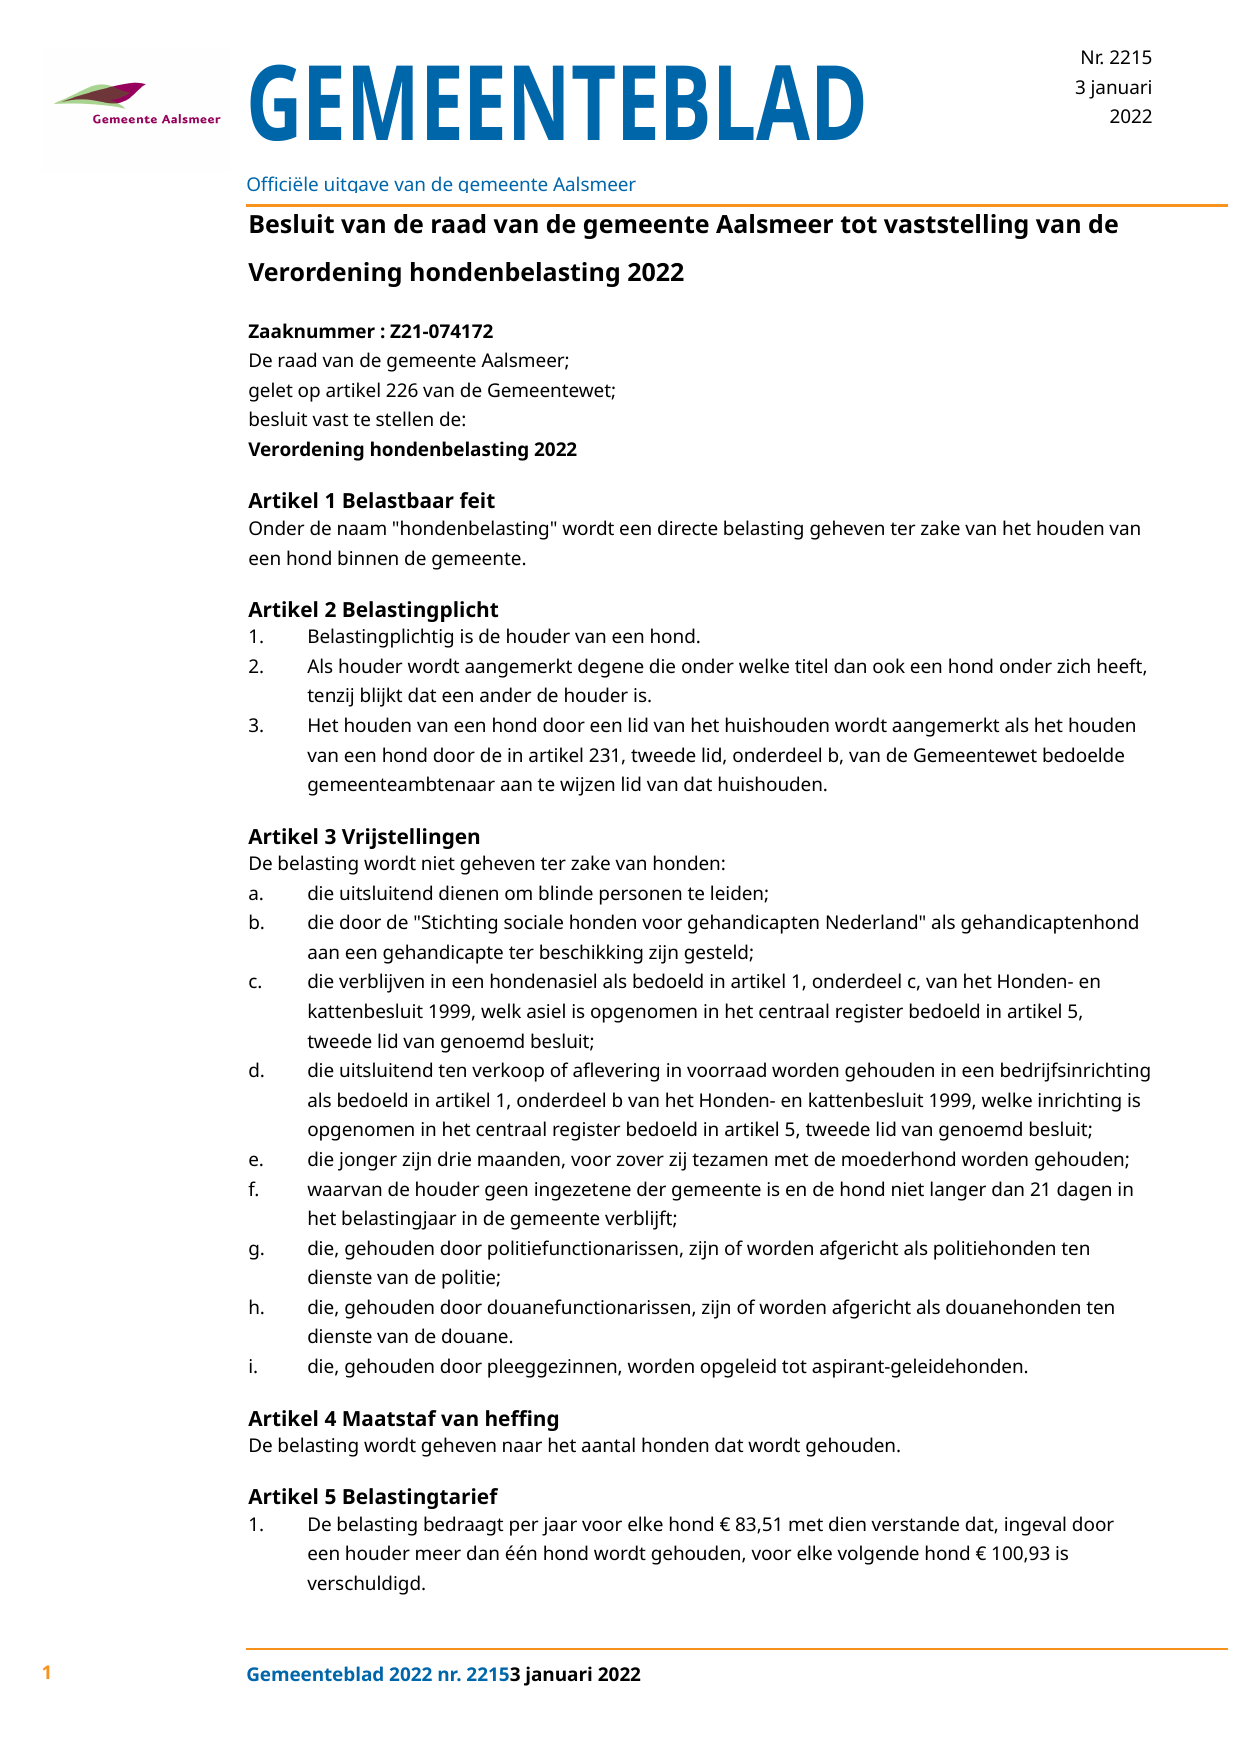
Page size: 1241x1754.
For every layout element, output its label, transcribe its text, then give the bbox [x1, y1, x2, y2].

list die uitsluitend ten verkoop of aflevering in voorraad worden gehouden in een bedrijfsinrichting als bedoeld in artikel 1, onderdeel b van het Honden- en kattenbesluit 1999, welke inrichting is opgenomen in het centraal register bedoeld in artikel 5, tweede lid van genoemd besluit; [248, 1057, 1152, 1142]
list De belasting bedraagt per jaar voor elke hond € 83,51 met dien verstande dat, ingeval door een houder meer dan één hond wordt gehouden, voor elke volgende hond € 100,93 is verschuldigd. [248, 1511, 1152, 1596]
text Artikel 1 Belastbaar feit [248, 487, 1152, 515]
picture [41, 47, 231, 172]
list waarvan de houder geen ingezetene der gemeente is en de hond niet langer dan 21 dagen in het belastingjaar in de gemeente verblijft; [248, 1176, 1152, 1231]
text gelet op artikel 226 van de Gemeentewet; [248, 377, 1152, 403]
text Zaaknummer : Z21-074172 [248, 318, 1152, 344]
text Artikel 5 Belastingtarief [248, 1482, 1152, 1511]
text Artikel 3 Vrijstellingen [248, 822, 1152, 850]
text De belasting wordt niet geheven ter zake van honden: [248, 850, 1152, 876]
text besluit vast te stellen de: [248, 407, 1152, 432]
text Onder de naam "hondenbelasting" wordt een directe belasting geheven ter zake van het houden van een hond binnen de gemeente. [248, 515, 1152, 570]
text De belasting wordt geheven naar het aantal honden dat wordt gehouden. [248, 1432, 1152, 1458]
list Als houder wordt aangemerkt degene die onder welke titel dan ook een hond onder zich heeft, tenzij blijkt dat een ander de houder is. [248, 653, 1152, 708]
text Verordening hondenbelasting 2022 [248, 436, 1152, 462]
text Artikel 2 Belastingplicht [248, 595, 1152, 623]
list die jonger zijn drie maanden, voor zover zij tezamen met de moederhond worden gehouden; [248, 1146, 1152, 1172]
list die verblijven in een hondenasiel als bedoeld in artikel 1, onderdeel c, van het Honden- en kattenbesluit 1999, welk asiel is opgenomen in het centraal register bedoeld in artikel 5, tweede lid van genoemd besluit; [248, 969, 1152, 1053]
list Belastingplichtig is de houder van een hond. [248, 623, 1152, 649]
list die, gehouden door douanefunctionarissen, zijn of worden afgericht als douanehonden ten dienste van de douane. [248, 1294, 1152, 1349]
text Artikel 4 Maatstaf van heffing [248, 1404, 1152, 1432]
list die door de "Stichting sociale honden voor gehandicapten Nederland" als gehandicaptenhond aan een gehandicapte ter beschikking zijn gesteld; [248, 909, 1152, 965]
list Het houden van een hond door een lid van het huishouden wordt aangemerkt als het houden van een hond door de in artikel 231, tweede lid, onderdeel b, van de Gemeentewet bedoelde gemeenteambtenaar aan te wijzen lid van dat huishouden. [248, 712, 1152, 797]
text Besluit van de raad van de gemeente Aalsmeer tot vaststelling van de Verordening hondenbelasting 2022 [248, 207, 1152, 288]
list die uitsluitend dienen om blinde personen te leiden; [248, 880, 1152, 906]
text De raad van de gemeente Aalsmeer; [248, 347, 1152, 373]
list die, gehouden door politiefunctionarissen, zijn of worden afgericht als politiehonden ten dienste van de politie; [248, 1235, 1152, 1290]
list die, gehouden door pleeggezinnen, worden opgeleid tot aspirant-geleidehonden. [248, 1353, 1152, 1379]
